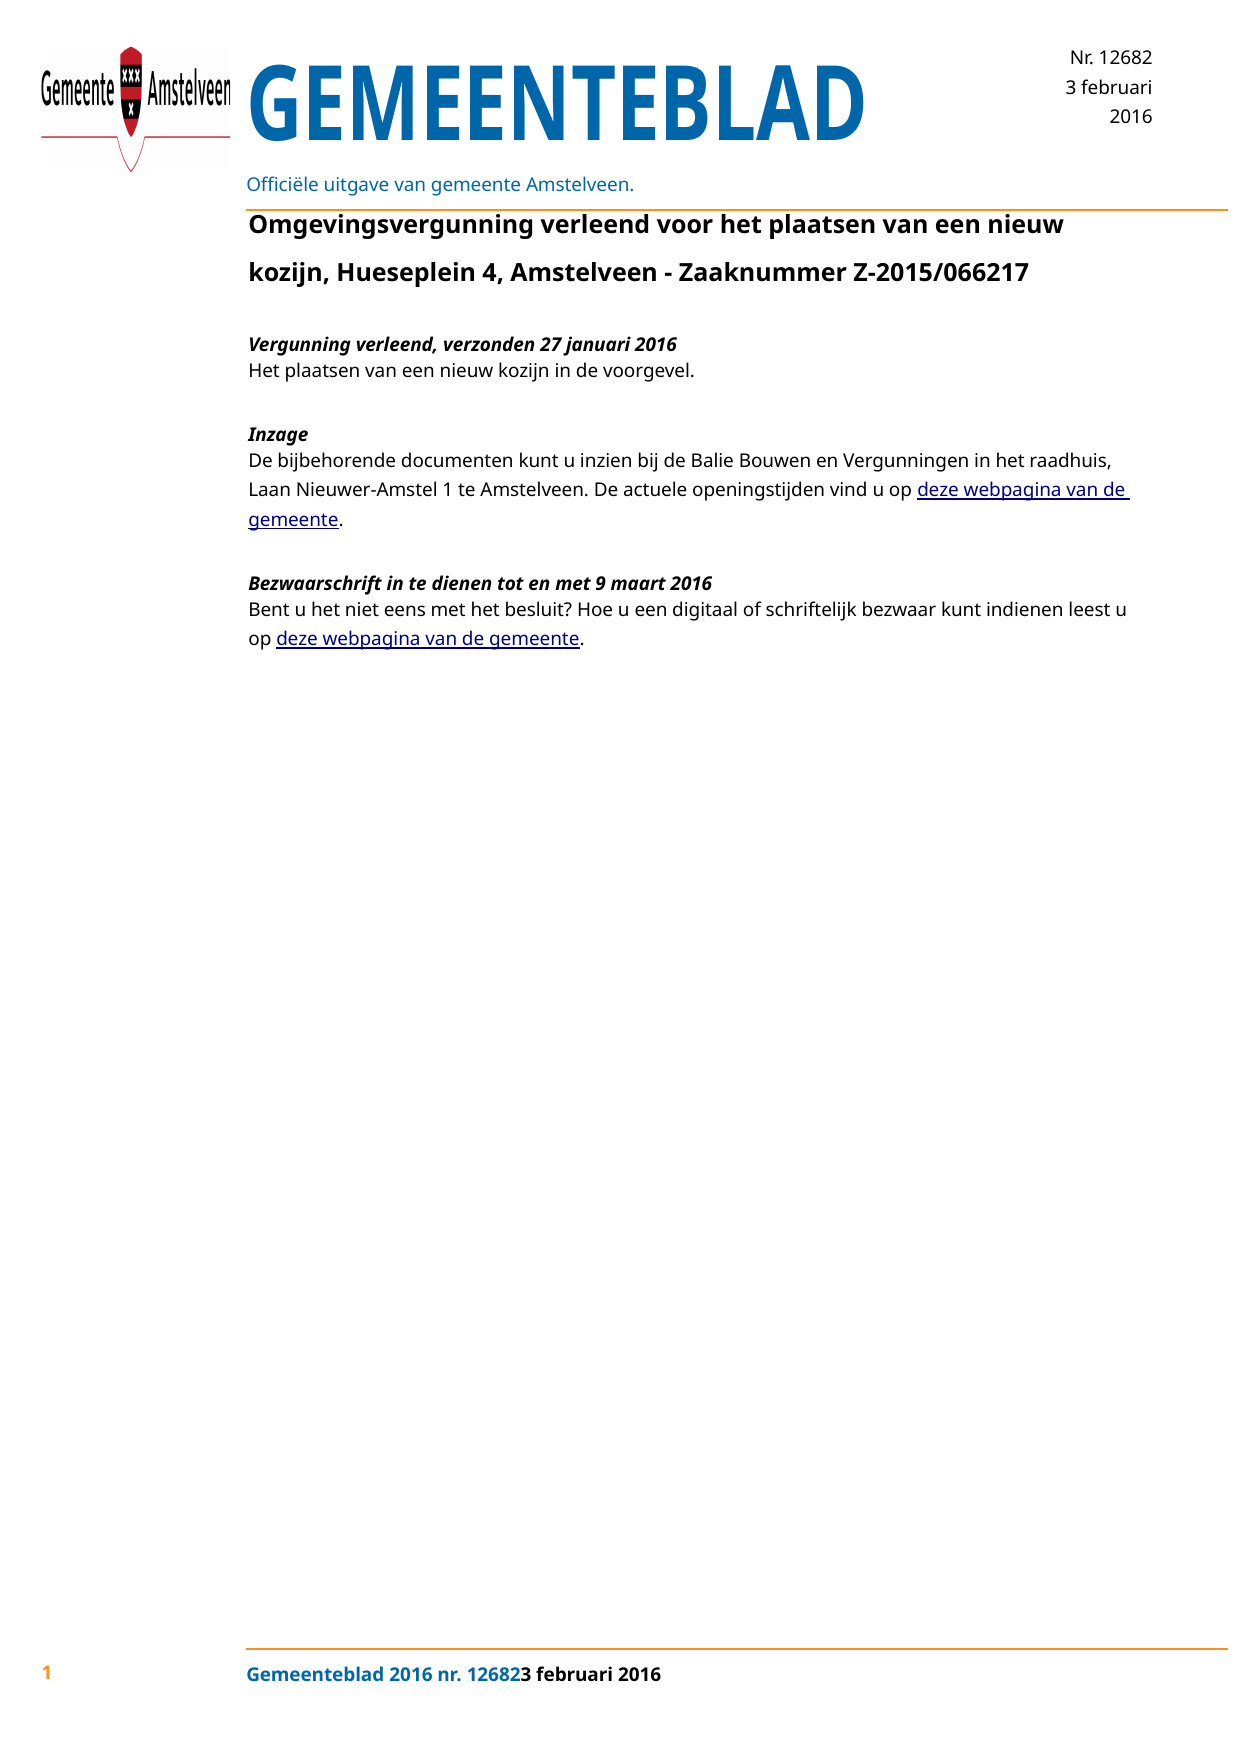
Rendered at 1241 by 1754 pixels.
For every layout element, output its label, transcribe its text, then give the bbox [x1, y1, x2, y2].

picture [41, 47, 231, 172]
text Inzage [248, 421, 1152, 447]
text Omgevingsvergunning verleend voor het plaatsen van een nieuw kozijn, Hueseplein 4, Amstelveen - Zaaknummer Z-2015/066217 [248, 211, 1152, 288]
text Het plaatsen van een nieuw kozijn in de voorgevel. [248, 357, 1152, 383]
text Bezwaarschrift in te dienen tot en met 9 maart 2016 [248, 570, 1152, 596]
text Vergunning verleend, verzonden 27 januari 2016 [248, 331, 1152, 357]
text Bent u het niet eens met het besluit? Hoe u een digitaal of schriftelijk bezwaar kunt indienen leest u op deze webpagina van de gemeente. [248, 596, 1152, 651]
text De bijbehorende documenten kunt u inzien bij de Balie Bouwen en Vergunningen in het raadhuis, Laan Nieuwer-Amstel 1 te Amstelveen. De actuele openingstijden vind u op deze webpagina van de gemeente. [248, 447, 1152, 532]
